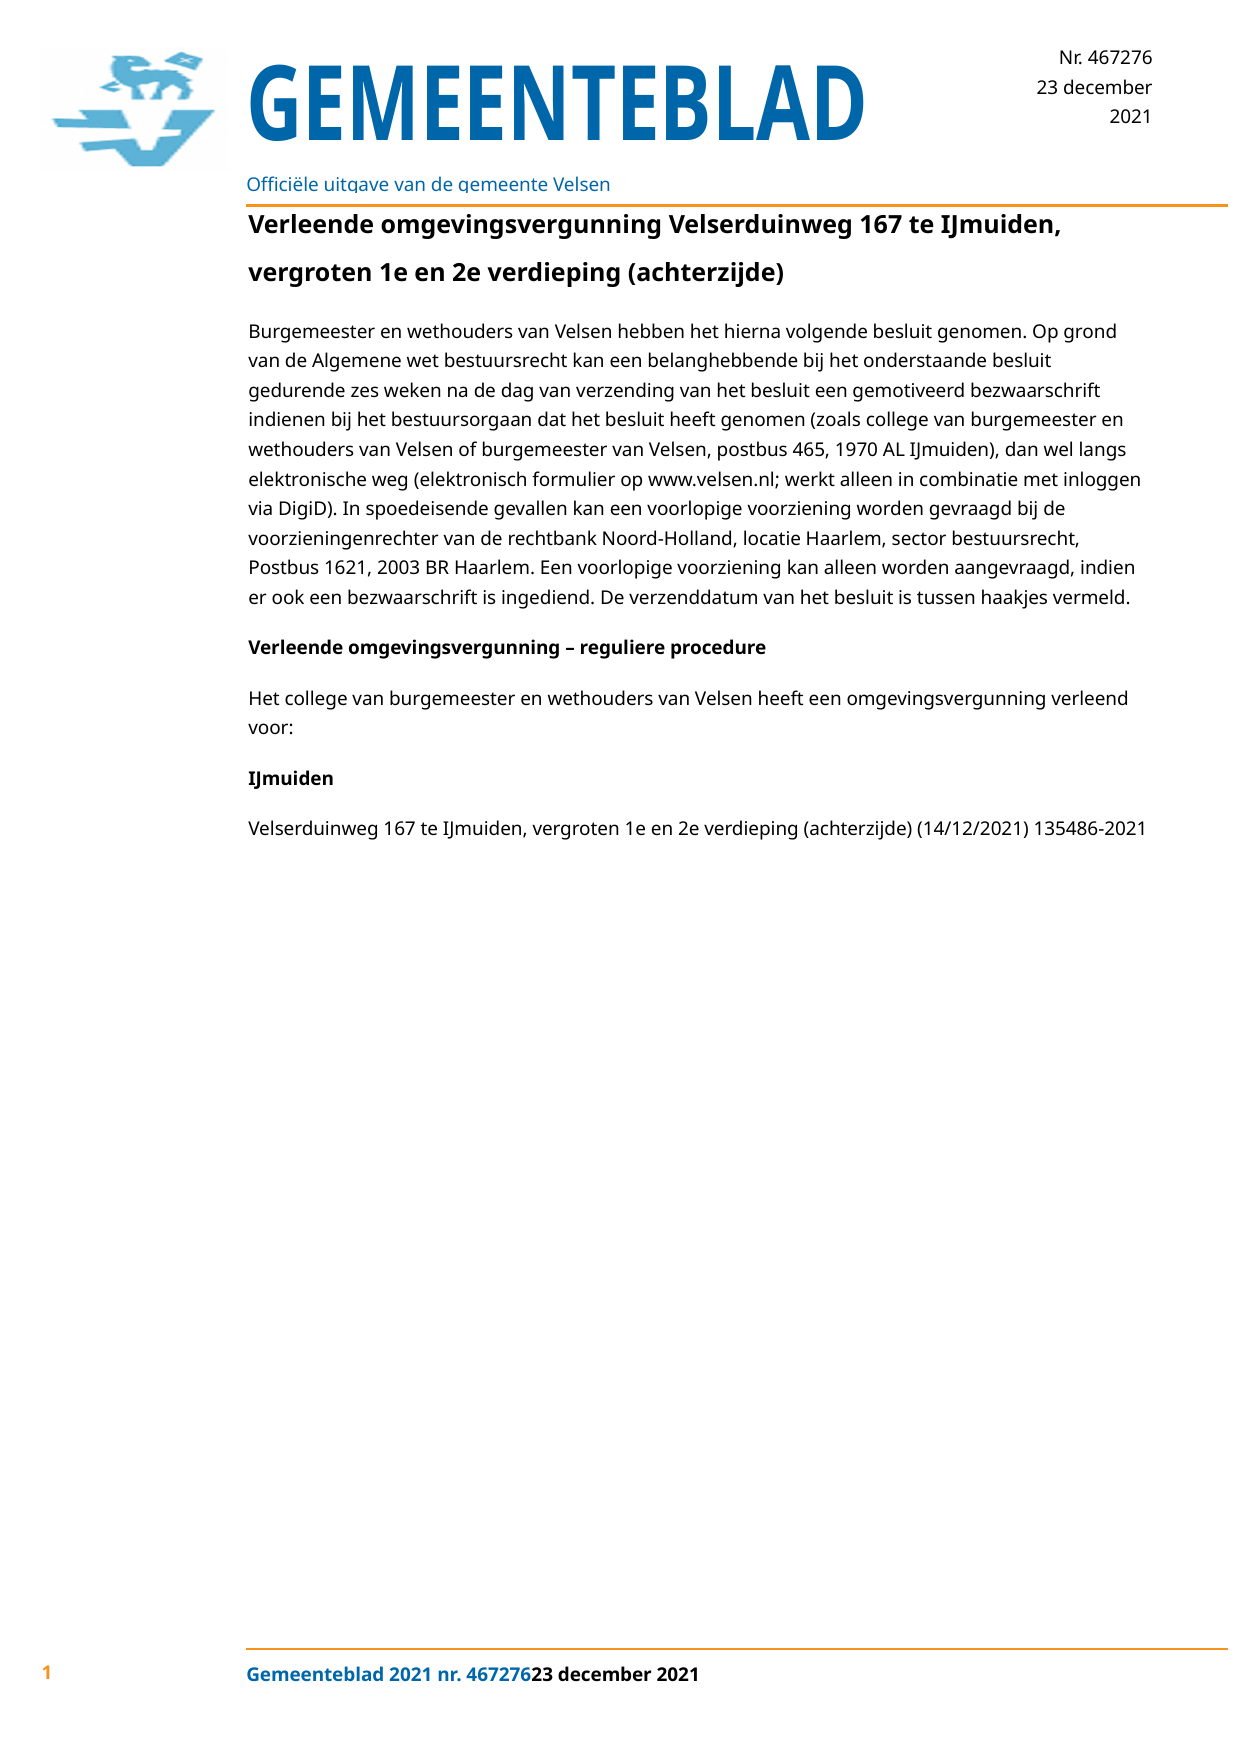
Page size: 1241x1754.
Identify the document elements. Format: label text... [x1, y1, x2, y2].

text Velserduinweg 167 te IJmuiden, vergroten 1e en 2e verdieping (achterzijde) (14/12/2021) 135486-2021 [248, 815, 1152, 841]
text Burgemeester en wethouders van Velsen hebben het hierna volgende besluit genomen. Op grond van de Algemene wet bestuursrecht kan een belanghebbende bij het onderstaande besluit gedurende zes weken na de dag van verzending van het besluit een gemotiveerd bezwaarschrift indienen bij het bestuursorgaan dat het besluit heeft genomen (zoals college van burgemeester en wethouders van Velsen of burgemeester van Velsen, postbus 465, 1970 AL IJmuiden), dan wel langs elektronische weg (elektronisch formulier op www.velsen.nl; werkt alleen in combinatie met inloggen via DigiD). In spoedeisende gevallen kan een voorlopige voorziening worden gevraagd bij de voorzieningenrechter van de rechtbank Noord-Holland, locatie Haarlem, sector bestuursrecht, Postbus 1621, 2003 BR Haarlem. Een voorlopige voorziening kan alleen worden aangevraagd, indien er ook een bezwaarschrift is ingediend. De verzenddatum van het besluit is tussen haakjes vermeld. [248, 318, 1152, 610]
text Verleende omgevingsvergunning – reguliere procedure [248, 634, 1152, 660]
picture [41, 47, 231, 172]
text Verleende omgevingsvergunning Velserduinweg 167 te IJmuiden, vergroten 1e en 2e verdieping (achterzijde) [248, 207, 1152, 288]
text IJmuiden [248, 765, 1152, 791]
text Het college van burgemeester en wethouders van Velsen heeft een omgevingsvergunning verleend voor: [248, 685, 1152, 740]
